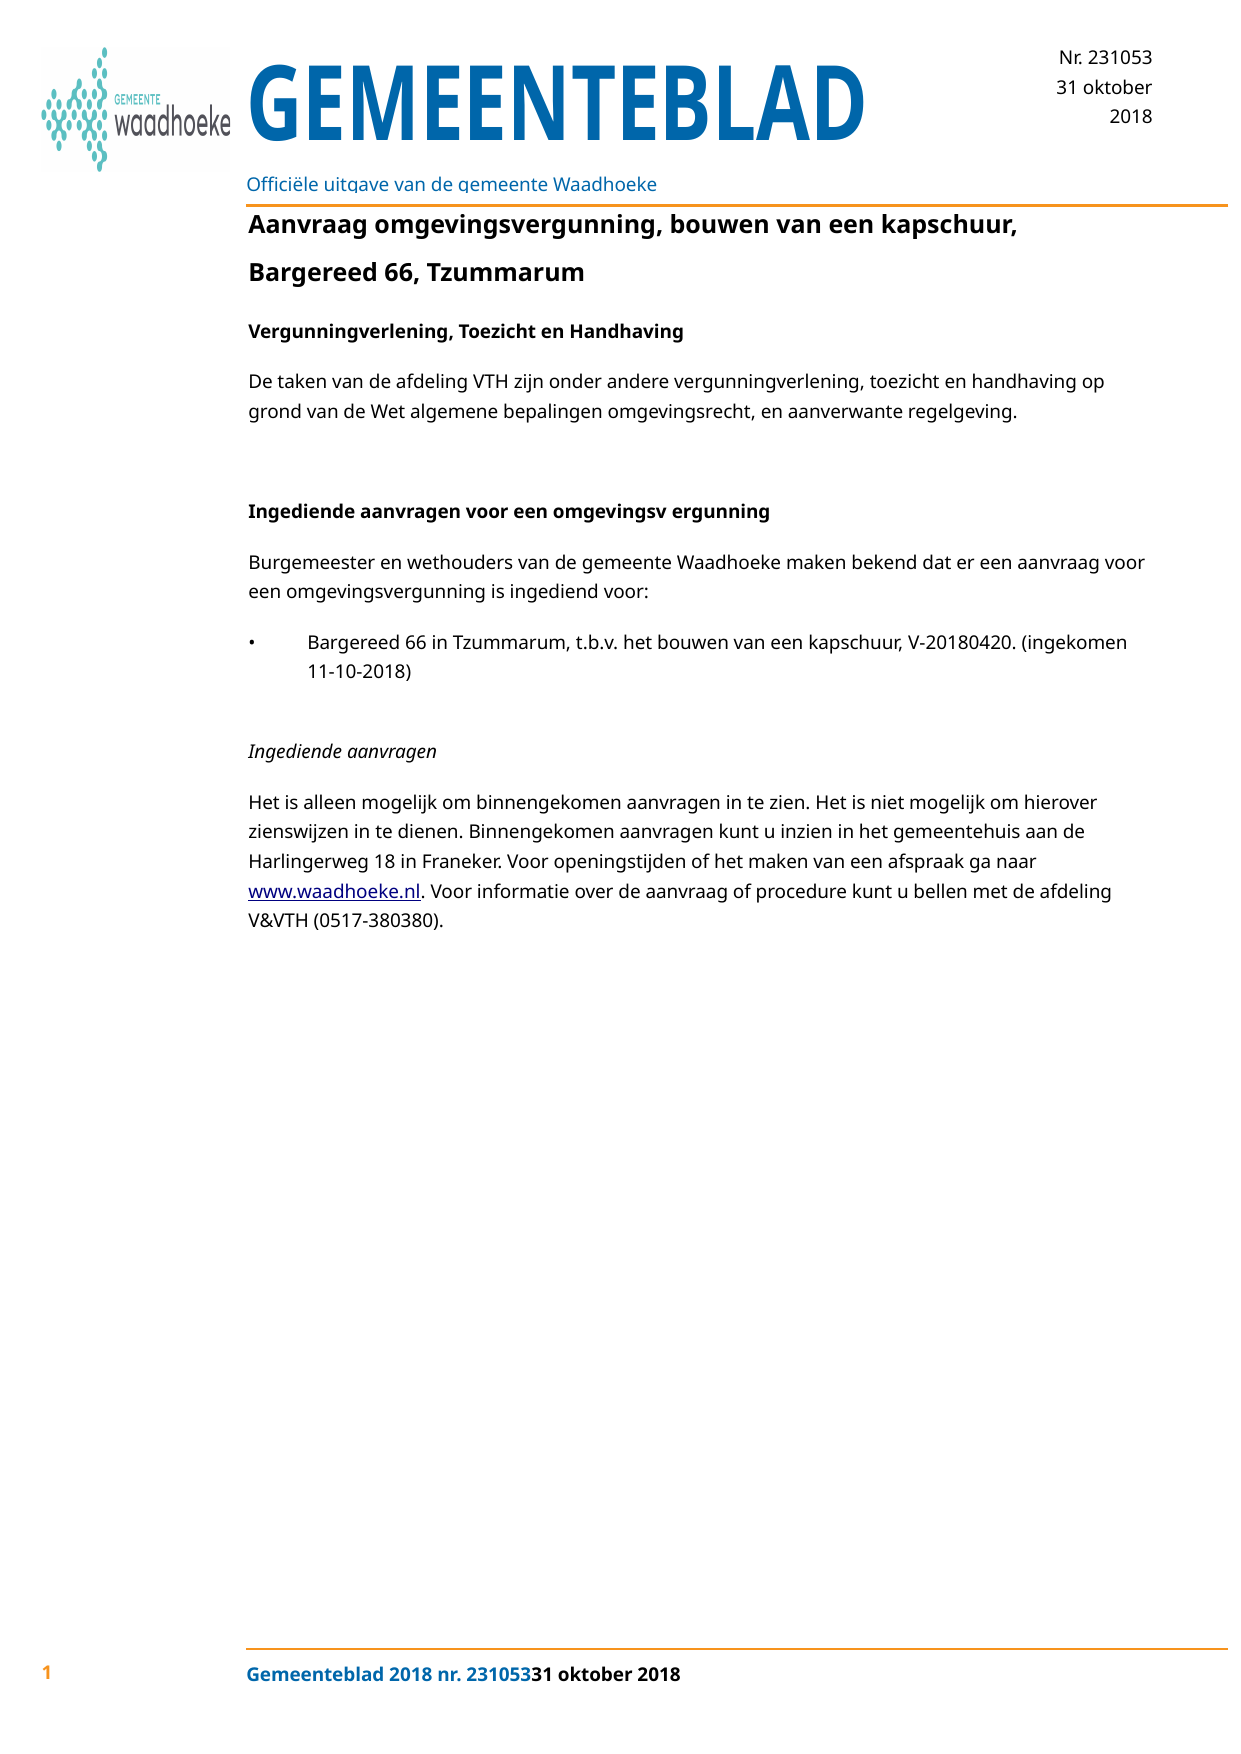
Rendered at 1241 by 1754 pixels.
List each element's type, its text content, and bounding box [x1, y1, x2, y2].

text De taken van de afdeling VTH zijn onder andere vergunningverlening, toezicht en handhaving op grond van de Wet algemene bepalingen omgevingsrecht, en aanverwante regelgeving. [248, 368, 1152, 424]
text Ingediende aanvragen [248, 739, 1152, 764]
list Bargereed 66 in Tzummarum, t.b.v. het bouwen van een kapschuur, V-20180420. (ingekomen 11-10-2018) [248, 629, 1152, 684]
text Ingediende aanvragen voor een omgevingsv ergunning [248, 499, 1152, 524]
text Het is alleen mogelijk om binnengekomen aanvragen in te zien. Het is niet mogelijk om hierover zienswijzen in te dienen. Binnengekomen aanvragen kunt u inzien in het gemeentehuis aan de Harlingerweg 18 in Franeker. Voor openingstijden of het maken van een afspraak ga naar www.waadhoeke.nl. Voor informatie over de aanvraag of procedure kunt u bellen met de afdeling V&VTH (0517-380380). [248, 789, 1152, 933]
picture [41, 47, 231, 172]
text Burgemeester en wethouders van de gemeente Waadhoeke maken bekend dat er een aanvraag voor een omgevingsvergunning is ingediend voor: [248, 549, 1152, 604]
text Aanvraag omgevingsvergunning, bouwen van een kapschuur, Bargereed 66, Tzummarum [248, 207, 1152, 288]
text Vergunningverlening, Toezicht en Handhaving [248, 318, 1152, 344]
